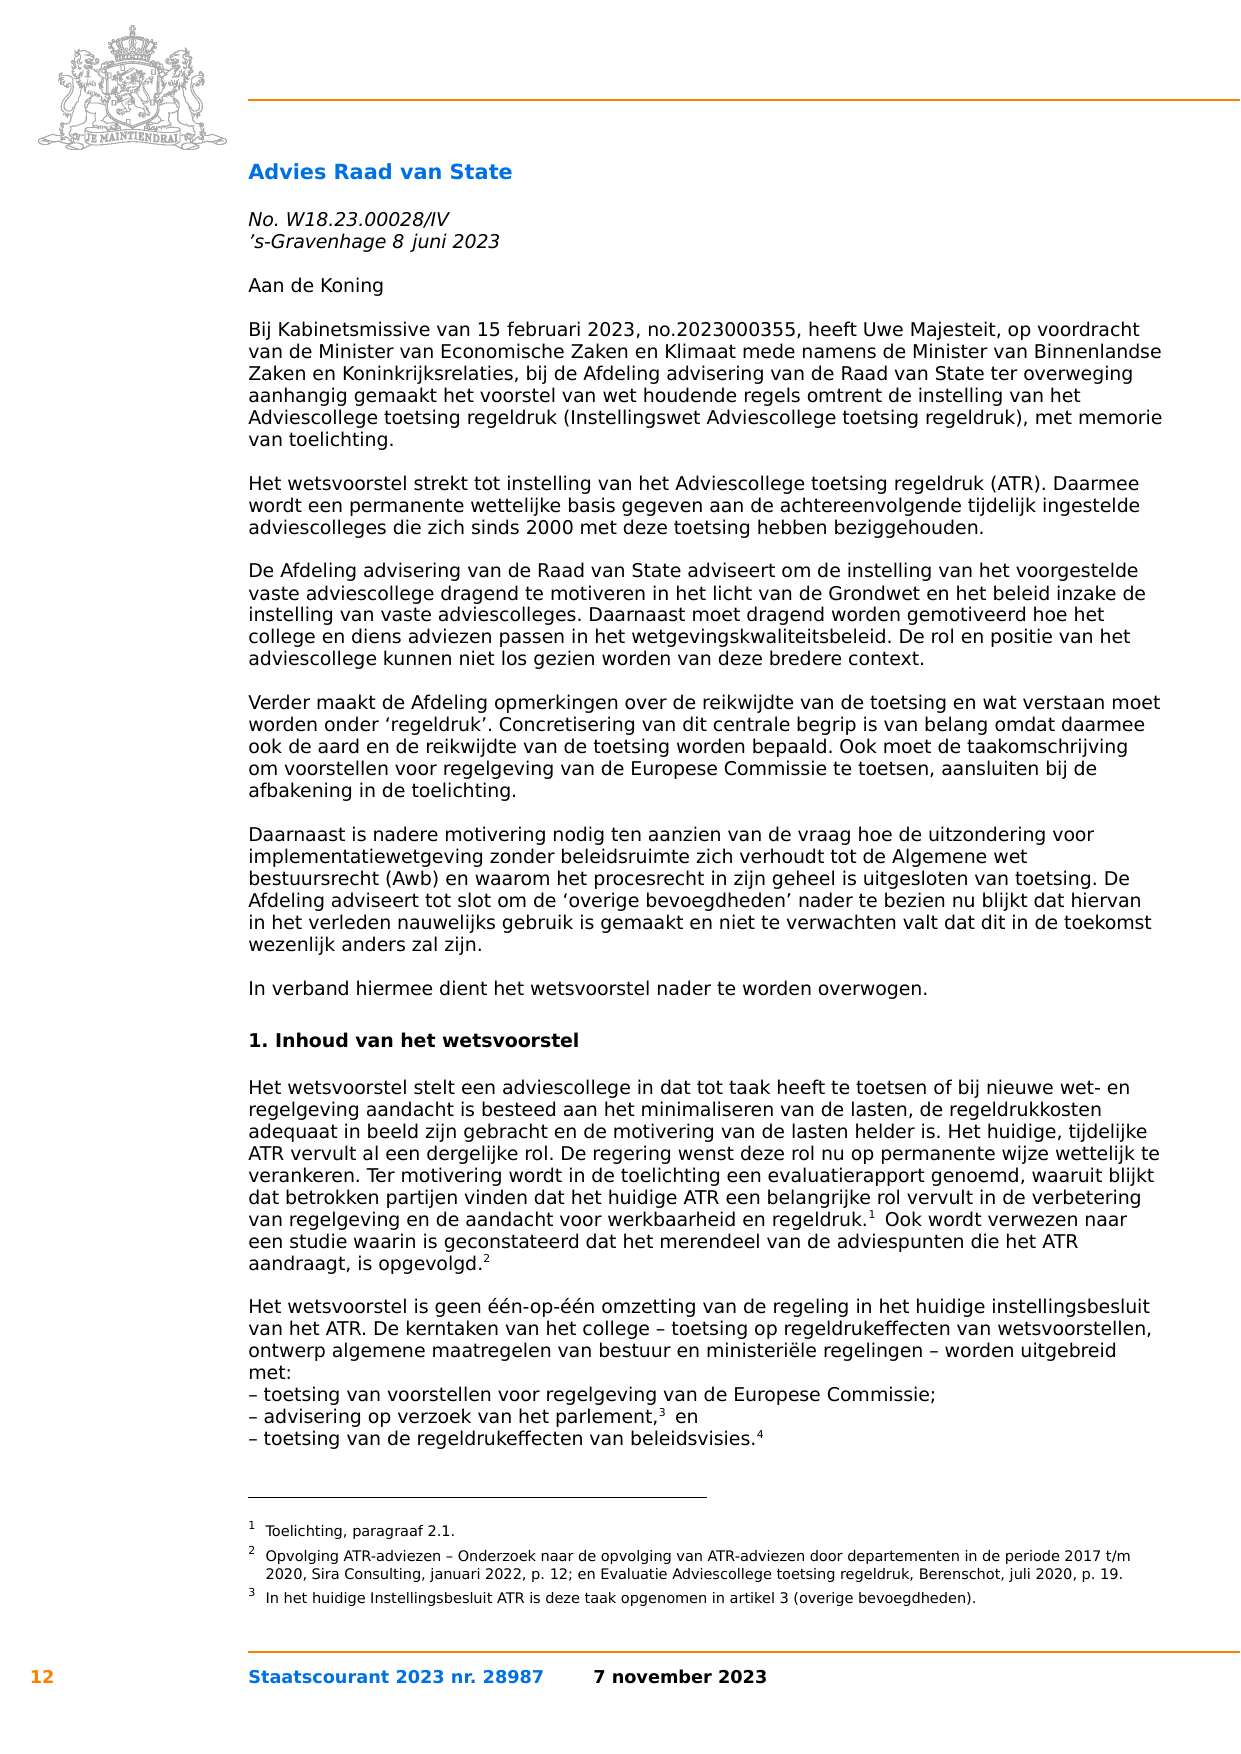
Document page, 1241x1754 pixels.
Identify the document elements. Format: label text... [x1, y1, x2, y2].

text ’s-Gravenhage 8 juni 2023 [248, 231, 1163, 253]
text Aan de Koning [248, 275, 1163, 297]
text Verder maakt de Afdeling opmerkingen over de reikwijdte van de toetsing en wat verstaan moet worden onder ‘regeldruk’. Concretisering van dit centrale begrip is van belang omdat daarmee ook de aard en de reikwijdte van de toetsing worden bepaald. Ook moet de taakomschrijving om voorstellen voor regelgeving van de Europese Commissie te toetsen, aansluiten bij de afbakening in de toelichting. [248, 692, 1163, 802]
text Toelichting, paragraaf 2.1. [248, 1519, 1163, 1541]
text Opvolging ATR-adviezen – Onderzoek naar de opvolging van ATR-adviezen door departementen in de periode 2017 t/m 2020, Sira Consulting, januari 2022, p. 12; en Evaluatie Adviescollege toetsing regeldruk, Berenschot, juli 2020, p. 19. [248, 1544, 1163, 1583]
subtitle 1. Inhoud van het wetsvoorstel [248, 1030, 1163, 1052]
subtitle Advies Raad van State [248, 160, 1163, 184]
text No. W18.23.00028/IV [248, 209, 1163, 231]
text Het wetsvoorstel strekt tot instelling van het Adviescollege toetsing regeldruk (ATR). Daarmee wordt een permanente wettelijke basis gegeven aan de achtereenvolgende tijdelijk ingestelde adviescolleges die zich sinds 2000 met deze toetsing hebben beziggehouden. [248, 473, 1163, 538]
text In verband hiermee dient het wetsvoorstel nader te worden overwogen. [248, 978, 1163, 1000]
text In het huidige Instellingsbesluit ATR is deze taak opgenomen in artikel 3 (overige bevoegdheden). [248, 1586, 1163, 1608]
text Bij Kabinetsmissive van 15 februari 2023, no.2023000355, heeft Uwe Majesteit, op voordracht van de Minister van Economische Zaken en Klimaat mede namens de Minister van Binnenlandse Zaken en Koninkrijksrelaties, bij de Afdeling advisering van de Raad van State ter overweging aanhangig gemaakt het voorstel van wet houdende regels omtrent de instelling van het Adviescollege toetsing regeldruk (Instellingswet Adviescollege toetsing regeldruk), met memorie van toelichting. [248, 319, 1163, 451]
text – toetsing van de regeldrukeffecten van beleidsvisies. [248, 1428, 1163, 1450]
text – advisering op verzoek van het parlement, en [248, 1406, 1163, 1428]
text – toetsing van voorstellen voor regelgeving van de Europese Commissie; [248, 1384, 1163, 1406]
text Daarnaast is nadere motivering nodig ten aanzien van de vraag hoe de uitzondering voor implementatiewetgeving zonder beleidsruimte zich verhoudt tot de Algemene wet bestuursrecht (Awb) en waarom het procesrecht in zijn geheel is uitgesloten van toetsing. De Afdeling adviseert tot slot om de ‘overige bevoegdheden’ nader te bezien nu blijkt dat hiervan in het verleden nauwelijks gebruik is gemaakt en niet te verwachten valt dat dit in de toekomst wezenlijk anders zal zijn. [248, 824, 1163, 956]
picture [38, 25, 227, 150]
text Het wetsvoorstel is geen één-op-één omzetting van de regeling in het huidige instellingsbesluit van het ATR. De kerntaken van het college – toetsing op regeldrukeffecten van wetsvoorstellen, ontwerp algemene maatregelen van bestuur en ministeriële regelingen – worden uitgebreid met: [248, 1296, 1163, 1384]
text De Afdeling advisering van de Raad van State adviseert om de instelling van het voorgestelde vaste adviescollege dragend te motiveren in het licht van de Grondwet en het beleid inzake de instelling van vaste adviescolleges. Daarnaast moet dragend worden gemotiveerd hoe het college en diens adviezen passen in het wetgevingskwaliteitsbeleid. De rol en positie van het adviescollege kunnen niet los gezien worden van deze bredere context. [248, 560, 1163, 670]
text Het wetsvoorstel stelt een adviescollege in dat tot taak heeft te toetsen of bij nieuwe wet- en regelgeving aandacht is besteed aan het minimaliseren van de lasten, de regeldrukkosten adequaat in beeld zijn gebracht en de motivering van de lasten helder is. Het huidige, tijdelijke ATR vervult al een dergelijke rol. De regering wenst deze rol nu op permanente wijze wettelijk te verankeren. Ter motivering wordt in de toelichting een evaluatierapport genoemd, waaruit blijkt dat betrokken partijen vinden dat het huidige ATR een belangrijke rol vervult in de verbetering van regelgeving en de aandacht voor werkbaarheid en regeldruk. Ook wordt verwezen naar een studie waarin is geconstateerd dat het merendeel van de adviespunten die het ATR aandraagt, is opgevolgd. [248, 1077, 1163, 1274]
